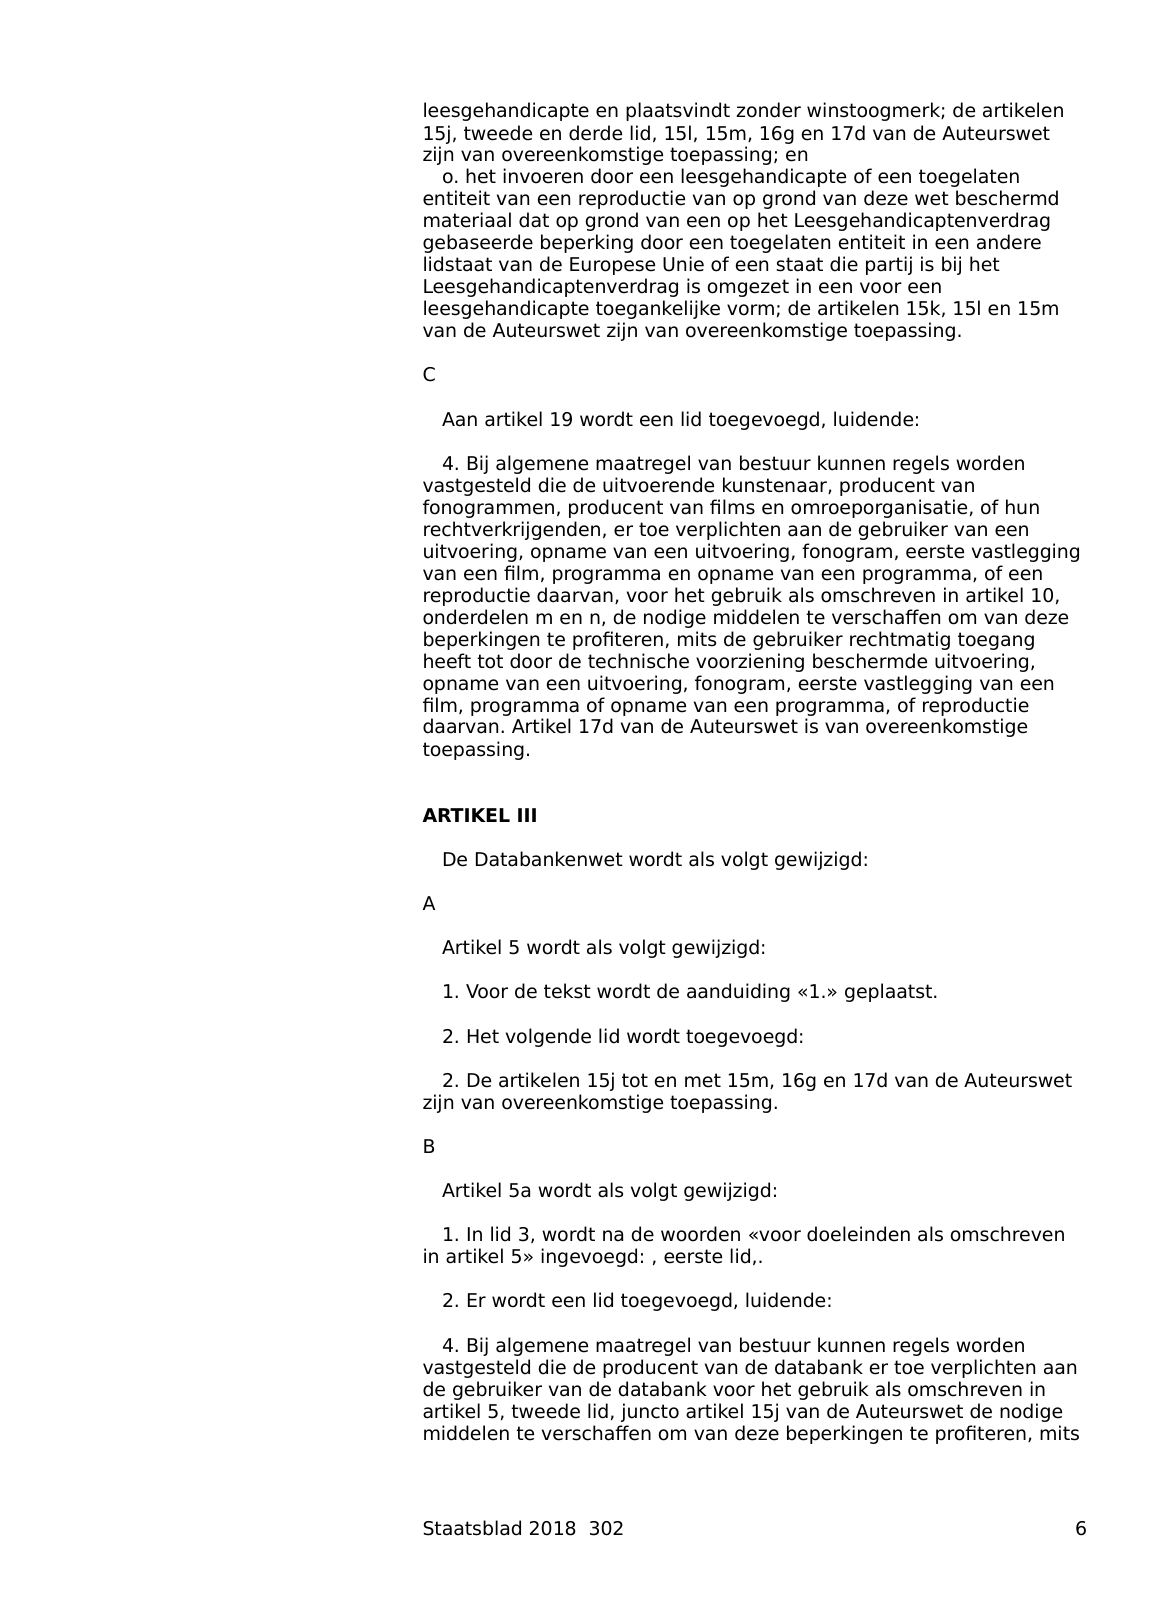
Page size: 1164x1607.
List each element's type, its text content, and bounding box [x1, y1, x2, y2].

text 4. Bij algemene maatregel van bestuur kunnen regels worden vastgesteld die de producent van de databank er toe verplichten aan de gebruiker van de databank voor het gebruik als omschreven in artikel 5, tweede lid, juncto artikel 15j van de Auteurswet de nodige middelen te verschaffen om van deze beperkingen te profiteren, mits [422, 1334, 1087, 1444]
text 2. Er wordt een lid toegevoegd, luidende: [422, 1290, 1087, 1312]
text Aan artikel 19 wordt een lid toegevoegd, luidende: [422, 408, 1087, 431]
text Artikel 5a wordt als volgt gewijzigd: [422, 1180, 1087, 1202]
text leesgehandicapte en plaatsvindt zonder winstoogmerk; de artikelen 15j, tweede en derde lid, 15l, 15m, 16g en 17d van de Auteurswet zijn van overeenkomstige toepassing; en [422, 100, 1087, 166]
text 2. De artikelen 15j tot en met 15m, 16g en 17d van de Auteurswet zijn van overeenkomstige toepassing. [422, 1070, 1087, 1114]
text Artikel 5 wordt als volgt gewijzigd: [422, 937, 1087, 959]
text 1. Voor de tekst wordt de aanduiding «1.» geplaatst. [422, 981, 1087, 1003]
text 4. Bij algemene maatregel van bestuur kunnen regels worden vastgesteld die de uitvoerende kunstenaar, producent van fonogrammen, producent van films en omroeporganisatie, of hun rechtverkrijgenden, er toe verplichten aan de gebruiker van een uitvoering, opname van een uitvoering, fonogram, eerste vastlegging van een film, programma en opname van een programma, of een reproductie daarvan, voor het gebruik als omschreven in artikel 10, onderdelen m en n, de nodige middelen te verschaffen om van deze beperkingen te profiteren, mits de gebruiker rechtmatig toegang heeft tot door de technische voorziening beschermde uitvoering, opname van een uitvoering, fonogram, eerste vastlegging van een film, programma of opname van een programma, of reproductie daarvan. Artikel 17d van de Auteurswet is van overeenkomstige toepassing. [422, 453, 1087, 760]
text 1. In lid 3, wordt na de woorden «voor doeleinden als omschreven in artikel 5» ingevoegd: , eerste lid,. [422, 1224, 1087, 1268]
text 2. Het volgende lid wordt toegevoegd: [422, 1026, 1087, 1048]
text De Databankenwet wordt als volgt gewijzigd: [422, 849, 1087, 871]
text o. het invoeren door een leesgehandicapte of een toegelaten entiteit van een reproductie van op grond van deze wet beschermd materiaal dat op grond van een op het Leesgehandicaptenverdrag gebaseerde beperking door een toegelaten entiteit in een andere lidstaat van de Europese Unie of een staat die partij is bij het Leesgehandicaptenverdrag is omgezet in een voor een leesgehandicapte toegankelijke vorm; de artikelen 15k, 15l en 15m van de Auteurswet zijn van overeenkomstige toepassing. [422, 166, 1087, 342]
text B [422, 1136, 1087, 1158]
text A [422, 893, 1087, 915]
text C [422, 364, 1087, 386]
subtitle ARTIKEL III [422, 805, 1087, 827]
